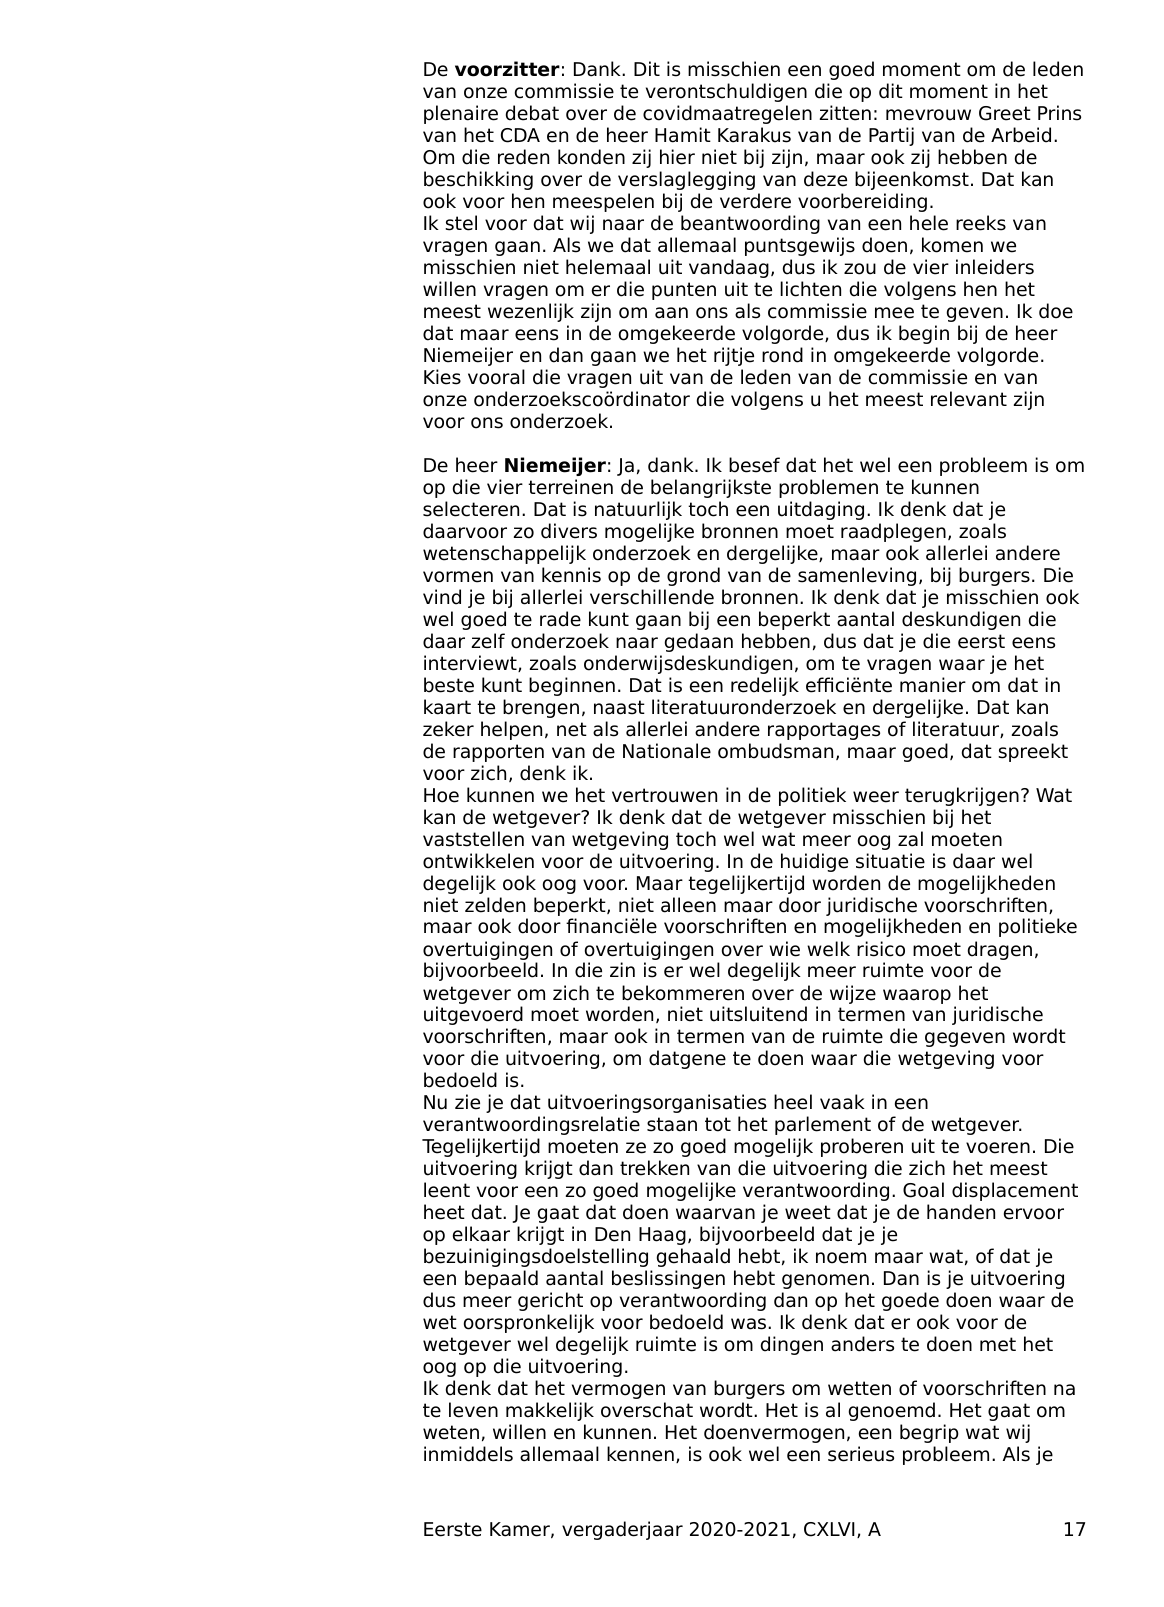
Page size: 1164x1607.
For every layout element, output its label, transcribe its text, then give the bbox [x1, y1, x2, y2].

text De heer Niemeijer: Ja, dank. Ik besef dat het wel een probleem is om op die vier terreinen de belangrijkste problemen te kunnen selecteren. Dat is natuurlijk toch een uitdaging. Ik denk dat je daarvoor zo divers mogelijke bronnen moet raadplegen, zoals wetenschappelijk onderzoek en dergelijke, maar ook allerlei andere vormen van kennis op de grond van de samenleving, bij burgers. Die vind je bij allerlei verschillende bronnen. Ik denk dat je misschien ook wel goed te rade kunt gaan bij een beperkt aantal deskundigen die daar zelf onderzoek naar gedaan hebben, dus dat je die eerst eens interviewt, zoals onderwijsdeskundigen, om te vragen waar je het beste kunt beginnen. Dat is een redelijk efficiënte manier om dat in kaart te brengen, naast literatuuronderzoek en dergelijke. Dat kan zeker helpen, net als allerlei andere rapportages of literatuur, zoals de rapporten van de Nationale ombudsman, maar goed, dat spreekt voor zich, denk ik. [422, 455, 1087, 784]
text Nu zie je dat uitvoeringsorganisaties heel vaak in een verantwoordingsrelatie staan tot het parlement of de wetgever. Tegelijkertijd moeten ze zo goed mogelijk proberen uit te voeren. Die uitvoering krijgt dan trekken van die uitvoering die zich het meest leent voor een zo goed mogelijke verantwoording. Goal displacement heet dat. Je gaat dat doen waarvan je weet dat je de handen ervoor op elkaar krijgt in Den Haag, bijvoorbeeld dat je je bezuinigingsdoelstelling gehaald hebt, ik noem maar wat, of dat je een bepaald aantal beslissingen hebt genomen. Dan is je uitvoering dus meer gericht op verantwoording dan op het goede doen waar de wet oorspronkelijk voor bedoeld was. Ik denk dat er ook voor de wetgever wel degelijk ruimte is om dingen anders te doen met het oog op die uitvoering. [422, 1092, 1087, 1378]
text Hoe kunnen we het vertrouwen in de politiek weer terugkrijgen? Wat kan de wetgever? Ik denk dat de wetgever misschien bij het vaststellen van wetgeving toch wel wat meer oog zal moeten ontwikkelen voor de uitvoering. In de huidige situatie is daar wel degelijk ook oog voor. Maar tegelijkertijd worden de mogelijkheden niet zelden beperkt, niet alleen maar door juridische voorschriften, maar ook door financiële voorschriften en mogelijkheden en politieke overtuigingen of overtuigingen over wie welk risico moet dragen, bijvoorbeeld. In die zin is er wel degelijk meer ruimte voor de wetgever om zich te bekommeren over de wijze waarop het uitgevoerd moet worden, niet uitsluitend in termen van juridische voorschriften, maar ook in termen van de ruimte die gegeven wordt voor die uitvoering, om datgene te doen waar die wetgeving voor bedoeld is. [422, 784, 1087, 1092]
text Ik denk dat het vermogen van burgers om wetten of voorschriften na te leven makkelijk overschat wordt. Het is al genoemd. Het gaat om weten, willen en kunnen. Het doenvermogen, een begrip wat wij inmiddels allemaal kennen, is ook wel een serieus probleem. Als je [422, 1378, 1087, 1466]
text De voorzitter: Dank. Dit is misschien een goed moment om de leden van onze commissie te verontschuldigen die op dit moment in het plenaire debat over de covidmaatregelen zitten: mevrouw Greet Prins van het CDA en de heer Hamit Karakus van de Partij van de Arbeid. Om die reden konden zij hier niet bij zijn, maar ook zij hebben de beschikking over de verslaglegging van deze bijeenkomst. Dat kan ook voor hen meespelen bij de verdere voorbereiding. [422, 59, 1087, 213]
text Ik stel voor dat wij naar de beantwoording van een hele reeks van vragen gaan. Als we dat allemaal puntsgewijs doen, komen we misschien niet helemaal uit vandaag, dus ik zou de vier inleiders willen vragen om er die punten uit te lichten die volgens hen het meest wezenlijk zijn om aan ons als commissie mee te geven. Ik doe dat maar eens in de omgekeerde volgorde, dus ik begin bij de heer Niemeijer en dan gaan we het rijtje rond in omgekeerde volgorde. Kies vooral die vragen uit van de leden van de commissie en van onze onderzoekscoördinator die volgens u het meest relevant zijn voor ons onderzoek. [422, 213, 1087, 433]
